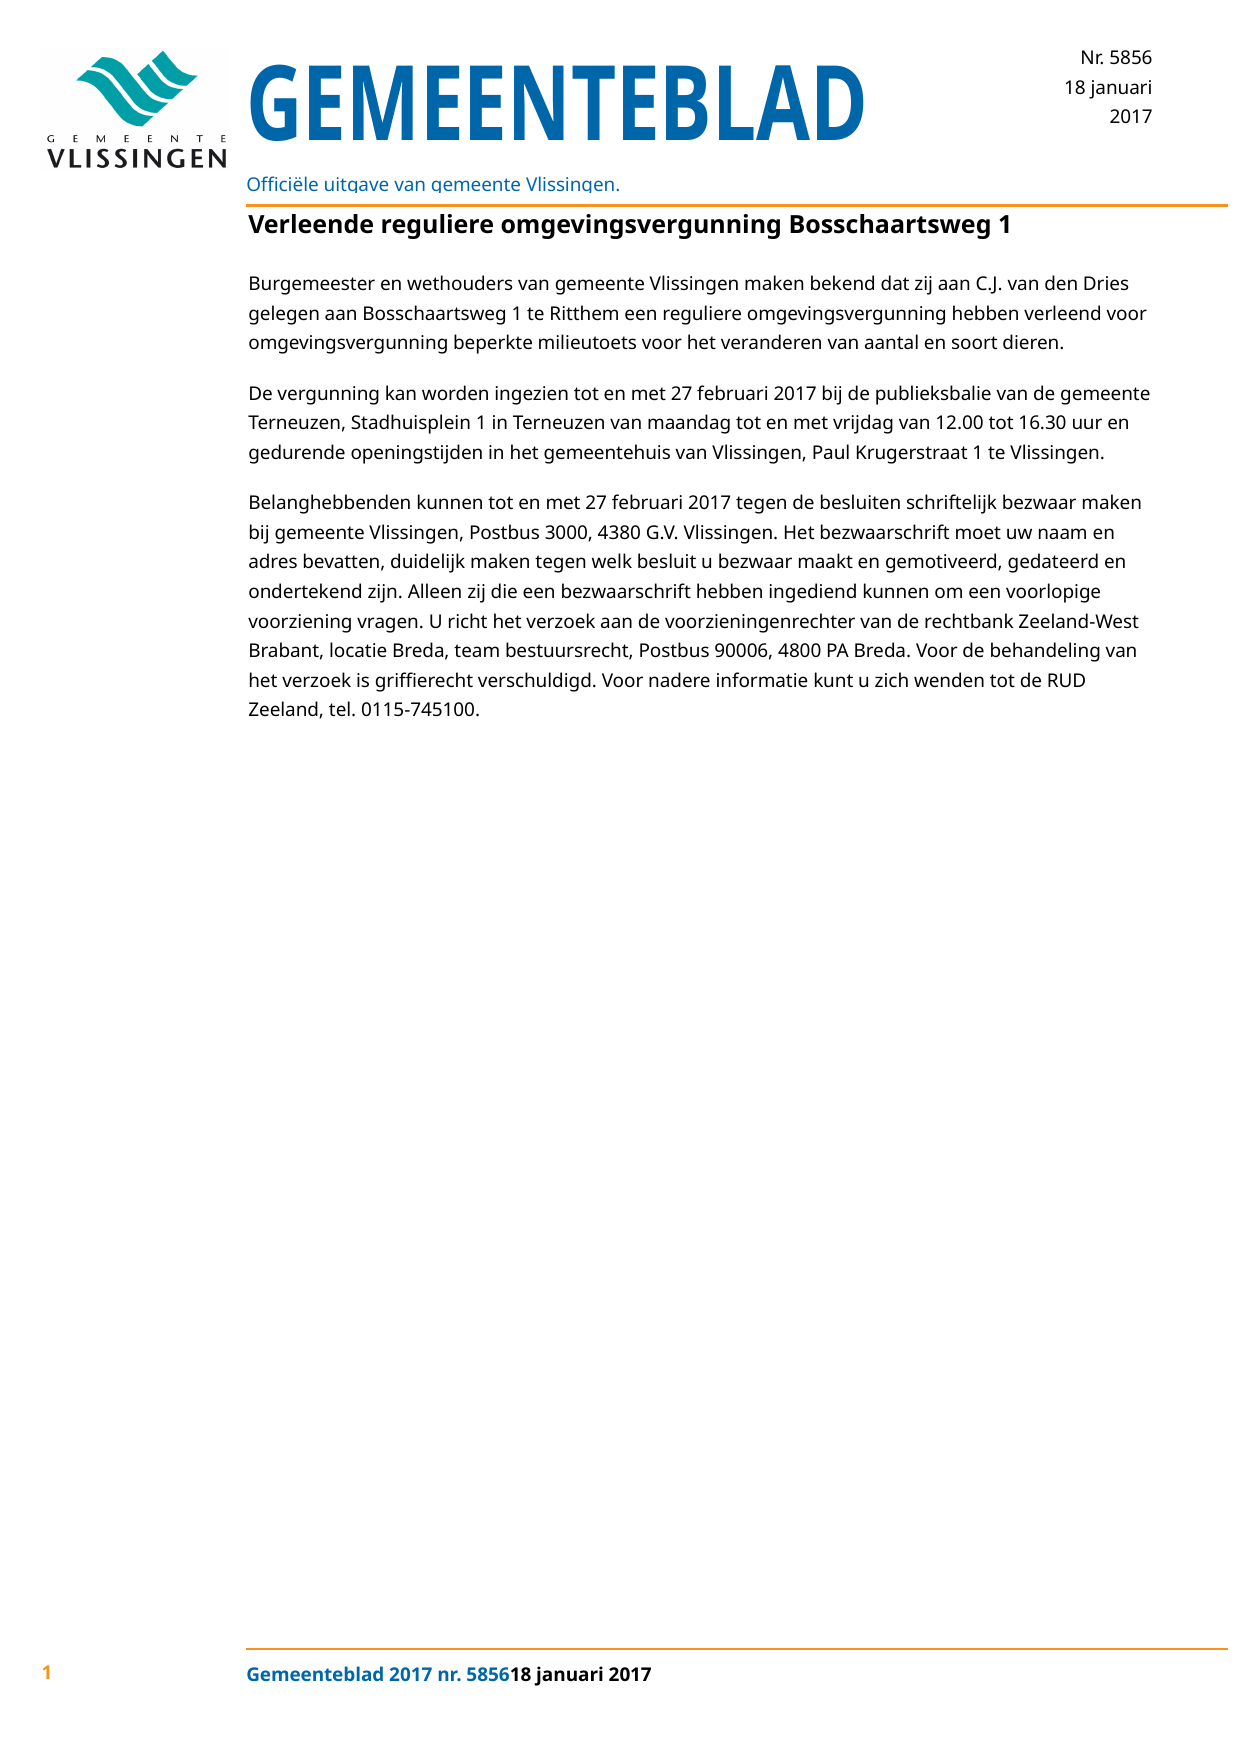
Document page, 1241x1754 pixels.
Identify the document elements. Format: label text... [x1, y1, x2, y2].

text Burgemeester en wethouders van gemeente Vlissingen maken bekend dat zij aan C.J. van den Dries gelegen aan Bosschaartsweg 1 te Ritthem een reguliere omgevingsvergunning hebben verleend voor omgevingsvergunning beperkte milieutoets voor het veranderen van aantal en soort dieren. [248, 270, 1152, 355]
text De vergunning kan worden ingezien tot en met 27 februari 2017 bij de publieksbalie van de gemeente Terneuzen, Stadhuisplein 1 in Terneuzen van maandag tot en met vrijdag van 12.00 tot 16.30 uur en gedurende openingstijden in het gemeentehuis van Vlissingen, Paul Krugerstraat 1 te Vlissingen. [248, 380, 1152, 465]
text Belanghebbenden kunnen tot en met 27 februari 2017 tegen de besluiten schriftelijk bezwaar maken bij gemeente Vlissingen, Postbus 3000, 4380 G.V. Vlissingen. Het bezwaarschrift moet uw naam en adres bevatten, duidelijk maken tegen welk besluit u bezwaar maakt en gemotiveerd, gedateerd en ondertekend zijn. Alleen zij die een bezwaarschrift hebben ingediend kunnen om een voorlopige voorziening vragen. U richt het verzoek aan de voorzieningenrechter van de rechtbank Zeeland-West Brabant, locatie Breda, team bestuursrecht, Postbus 90006, 4800 PA Breda. Voor de behandeling van het verzoek is griffierecht verschuldigd. Voor nadere informatie kunt u zich wenden tot de RUD Zeeland, tel. 0115-745100. [248, 489, 1152, 722]
picture [41, 47, 231, 172]
text Verleende reguliere omgevingsvergunning Bosschaartsweg 1 [248, 207, 1152, 241]
